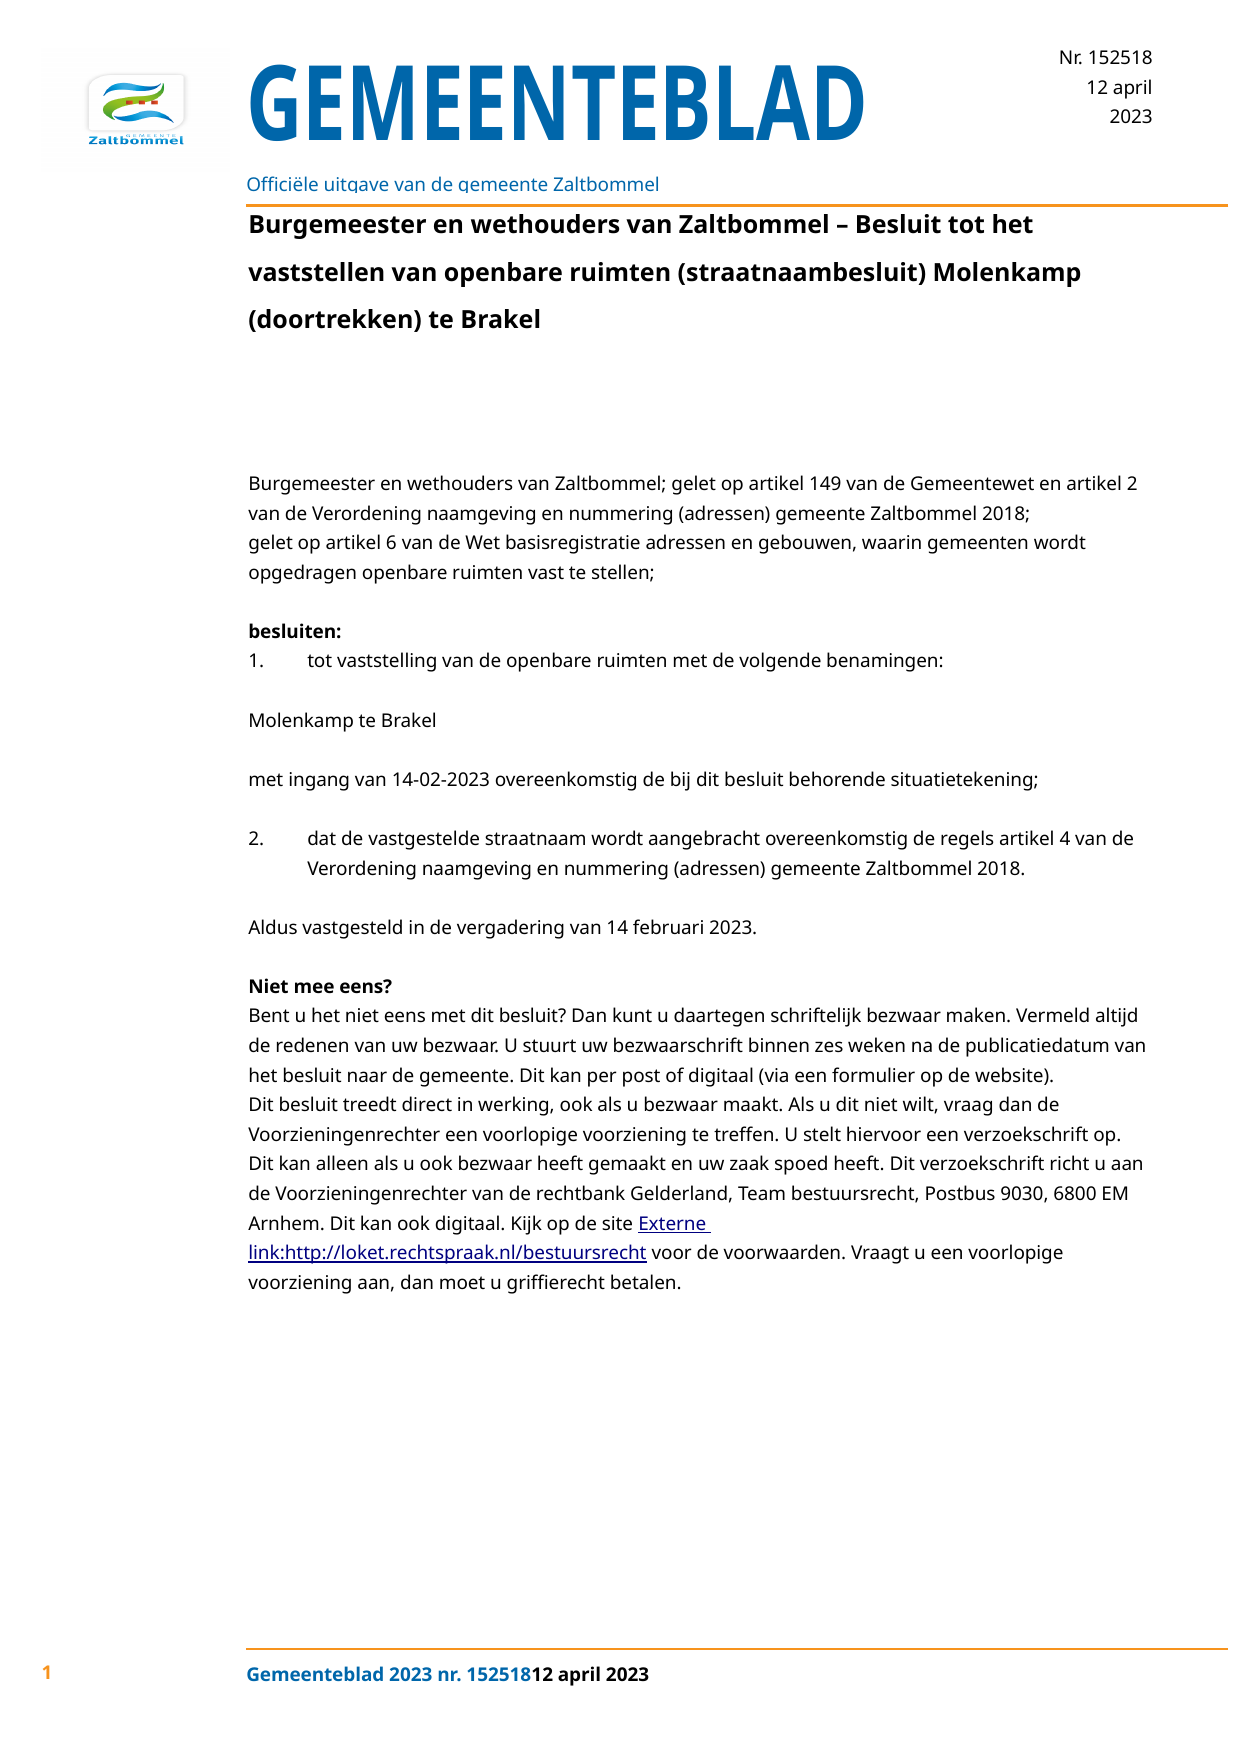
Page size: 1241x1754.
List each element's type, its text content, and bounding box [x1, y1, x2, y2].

list tot vaststelling van de openbare ruimten met de volgende benamingen: [248, 648, 1152, 673]
text met ingang van 14-02-2023 overeenkomstig de bij dit besluit behorende situatietekening; [248, 766, 1152, 792]
text Dit besluit treedt direct in werking, ook als u bezwaar maakt. Als u dit niet wilt, vraag dan de Voorzieningenrechter een voorlopige voorziening te treffen. U stelt hiervoor een verzoekschrift op. Dit kan alleen als u ook bezwaar heeft gemaakt en uw zaak spoed heeft. Dit verzoekschrift richt u aan de Voorzieningenrechter van de rechtbank Gelderland, Team bestuursrecht, Postbus 9030, 6800 EM Arnhem. Dit kan ook digitaal. Kijk op de site Externe link:http://loket.rechtspraak.nl/bestuursrecht voor de voorwaarden. Vraagt u een voorlopige voorziening aan, dan moet u griffierecht betalen. [248, 1091, 1152, 1294]
text Niet mee eens? [248, 973, 1152, 999]
text Bent u het niet eens met dit besluit? Dan kunt u daartegen schriftelijk bezwaar maken. Vermeld altijd de redenen van uw bezwaar. U stuurt uw bezwaarschrift binnen zes weken na de publicatiedatum van het besluit naar de gemeente. Dit kan per post of digitaal (via een formulier op de website). [248, 1003, 1152, 1087]
picture [41, 47, 231, 172]
text Aldus vastgesteld in de vergadering van 14 februari 2023. [248, 914, 1152, 939]
list dat de vastgestelde straatnaam wordt aangebracht overeenkomstig de regels artikel 4 van de Verordening naamgeving en nummering (adressen) gemeente Zaltbommel 2018. [248, 825, 1152, 880]
text Molenkamp te Brakel [248, 707, 1152, 732]
text besluiten: [248, 618, 1152, 644]
text Burgemeester en wethouders van Zaltbommel; gelet op artikel 149 van de Gemeentewet en artikel 2 van de Verordening naamgeving en nummering (adressen) gemeente Zaltbommel 2018; [248, 470, 1152, 525]
text Burgemeester en wethouders van Zaltbommel – Besluit tot het vaststellen van openbare ruimten (straatnaambesluit) Molenkamp (doortrekken) te Brakel [248, 207, 1152, 336]
text gelet op artikel 6 van de Wet basisregistratie adressen en gebouwen, waarin gemeenten wordt opgedragen openbare ruimten vast te stellen; [248, 529, 1152, 584]
